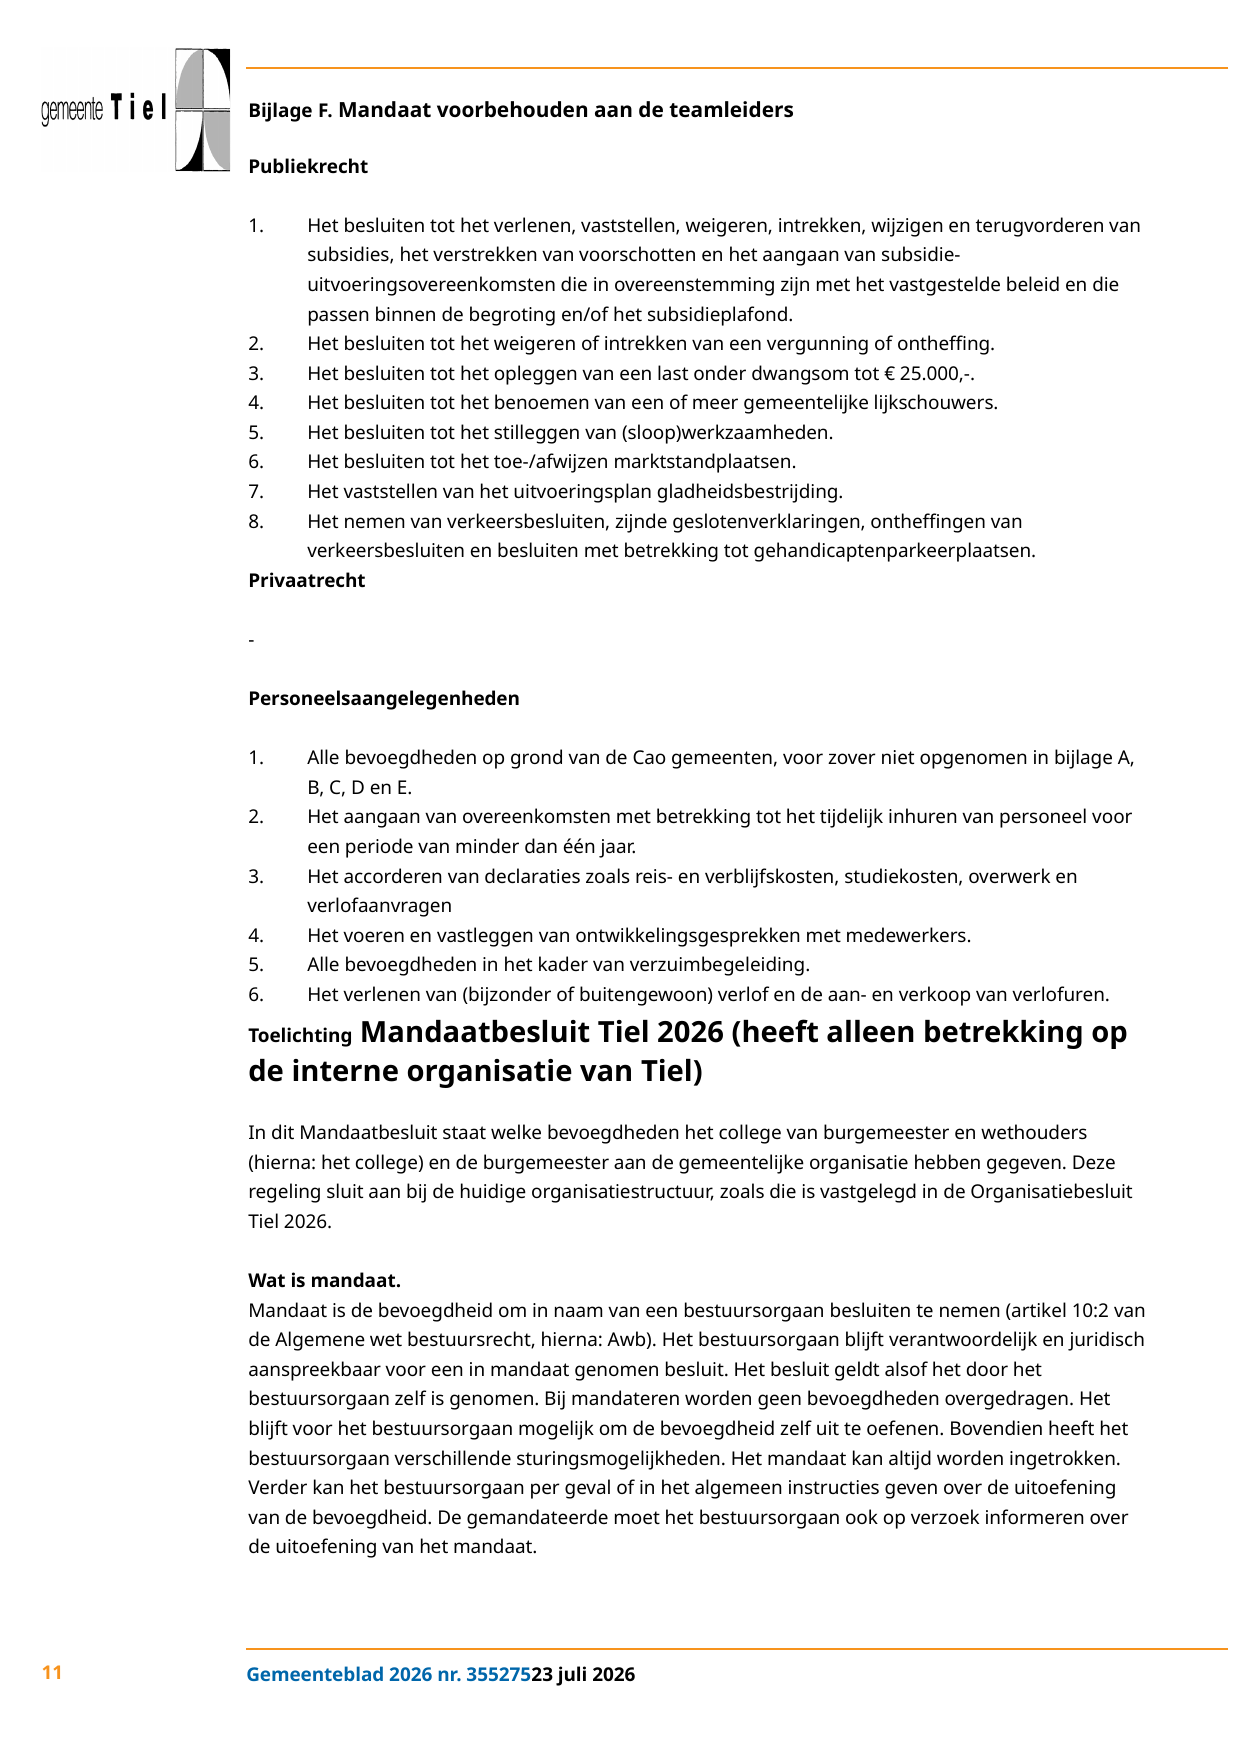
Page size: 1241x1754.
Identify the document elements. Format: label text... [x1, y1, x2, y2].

text Wat is mandaat. [248, 1267, 1152, 1293]
list Alle bevoegdheden op grond van de Cao gemeenten, voor zover niet opgenomen in bijlage A, B, C, D en E. [248, 744, 1152, 800]
list Het accorderen van declaraties zoals reis- en verblijfskosten, studiekosten, overwerk en verlofaanvragen [248, 863, 1152, 918]
text Mandaat is de bevoegdheid om in naam van een bestuursorgaan besluiten te nemen (artikel 10:2 van de Algemene wet bestuursrecht, hierna: Awb). Het bestuursorgaan blijft verantwoordelijk en juridisch aanspreekbaar voor een in mandaat genomen besluit. Het besluit geldt alsof het door het bestuursorgaan zelf is genomen. Bij mandateren worden geen bevoegdheden overgedragen. Het blijft voor het bestuursorgaan mogelijk om de bevoegdheid zelf uit te oefenen. Bovendien heeft het bestuursorgaan verschillende sturingsmogelijkheden. Het mandaat kan altijd worden ingetrokken. Verder kan het bestuursorgaan per geval of in het algemeen instructies geven over de uitoefening van de bevoegdheid. De gemandateerde moet het bestuursorgaan ook op verzoek informeren over de uitoefening van het mandaat. [248, 1297, 1152, 1559]
text Publiekrecht [248, 153, 1152, 179]
text Toelichting Mandaatbesluit Tiel 2026 (heeft alleen betrekking op de interne organisatie van Tiel) [248, 1011, 1152, 1090]
list Het aangaan van overeenkomsten met betrekking tot het tijdelijk inhuren van personeel voor een periode van minder dan één jaar. [248, 804, 1152, 859]
list Het voeren en vastleggen van ontwikkelingsgesprekken met medewerkers. [248, 922, 1152, 948]
list Het besluiten tot het stilleggen van (sloop)werkzaamheden. [248, 419, 1152, 445]
text - [248, 626, 1152, 652]
text Privaatrecht [248, 567, 1152, 593]
list Het verlenen van (bijzonder of buitengewoon) verlof en de aan- en verkoop van verlofuren. [248, 981, 1152, 1007]
picture [41, 47, 231, 172]
list Het besluiten tot het weigeren of intrekken van een vergunning of ontheffing. [248, 330, 1152, 356]
list Het nemen van verkeersbesluiten, zijnde geslotenverklaringen, ontheffingen van verkeersbesluiten en besluiten met betrekking tot gehandicaptenparkeerplaatsen. [248, 508, 1152, 563]
list Het besluiten tot het benoemen van een of meer gemeentelijke lijkschouwers. [248, 389, 1152, 415]
list Het besluiten tot het verlenen, vaststellen, weigeren, intrekken, wijzigen en terugvorderen van subsidies, het verstrekken van voorschotten en het aangaan van subsidie-uitvoeringsovereenkomsten die in overeenstemming zijn met het vastgestelde beleid en die passen binnen de begroting en/of het subsidieplafond. [248, 212, 1152, 327]
text Bijlage F. Mandaat voorbehouden aan de teamleiders [248, 95, 1152, 123]
list Het besluiten tot het toe-/afwijzen marktstandplaatsen. [248, 449, 1152, 474]
list Het vaststellen van het uitvoeringsplan gladheidsbestrijding. [248, 478, 1152, 504]
list Het besluiten tot het opleggen van een last onder dwangsom tot € 25.000,-. [248, 360, 1152, 386]
list Alle bevoegdheden in het kader van verzuimbegeleiding. [248, 952, 1152, 977]
text Personeelsaangelegenheden [248, 685, 1152, 711]
text In dit Mandaatbesluit staat welke bevoegdheden het college van burgemeester en wethouders (hierna: het college) en de burgemeester aan de gemeentelijke organisatie hebben gegeven. Deze regeling sluit aan bij de huidige organisatiestructuur, zoals die is vastgelegd in de Organisatiebesluit Tiel 2026. [248, 1119, 1152, 1234]
